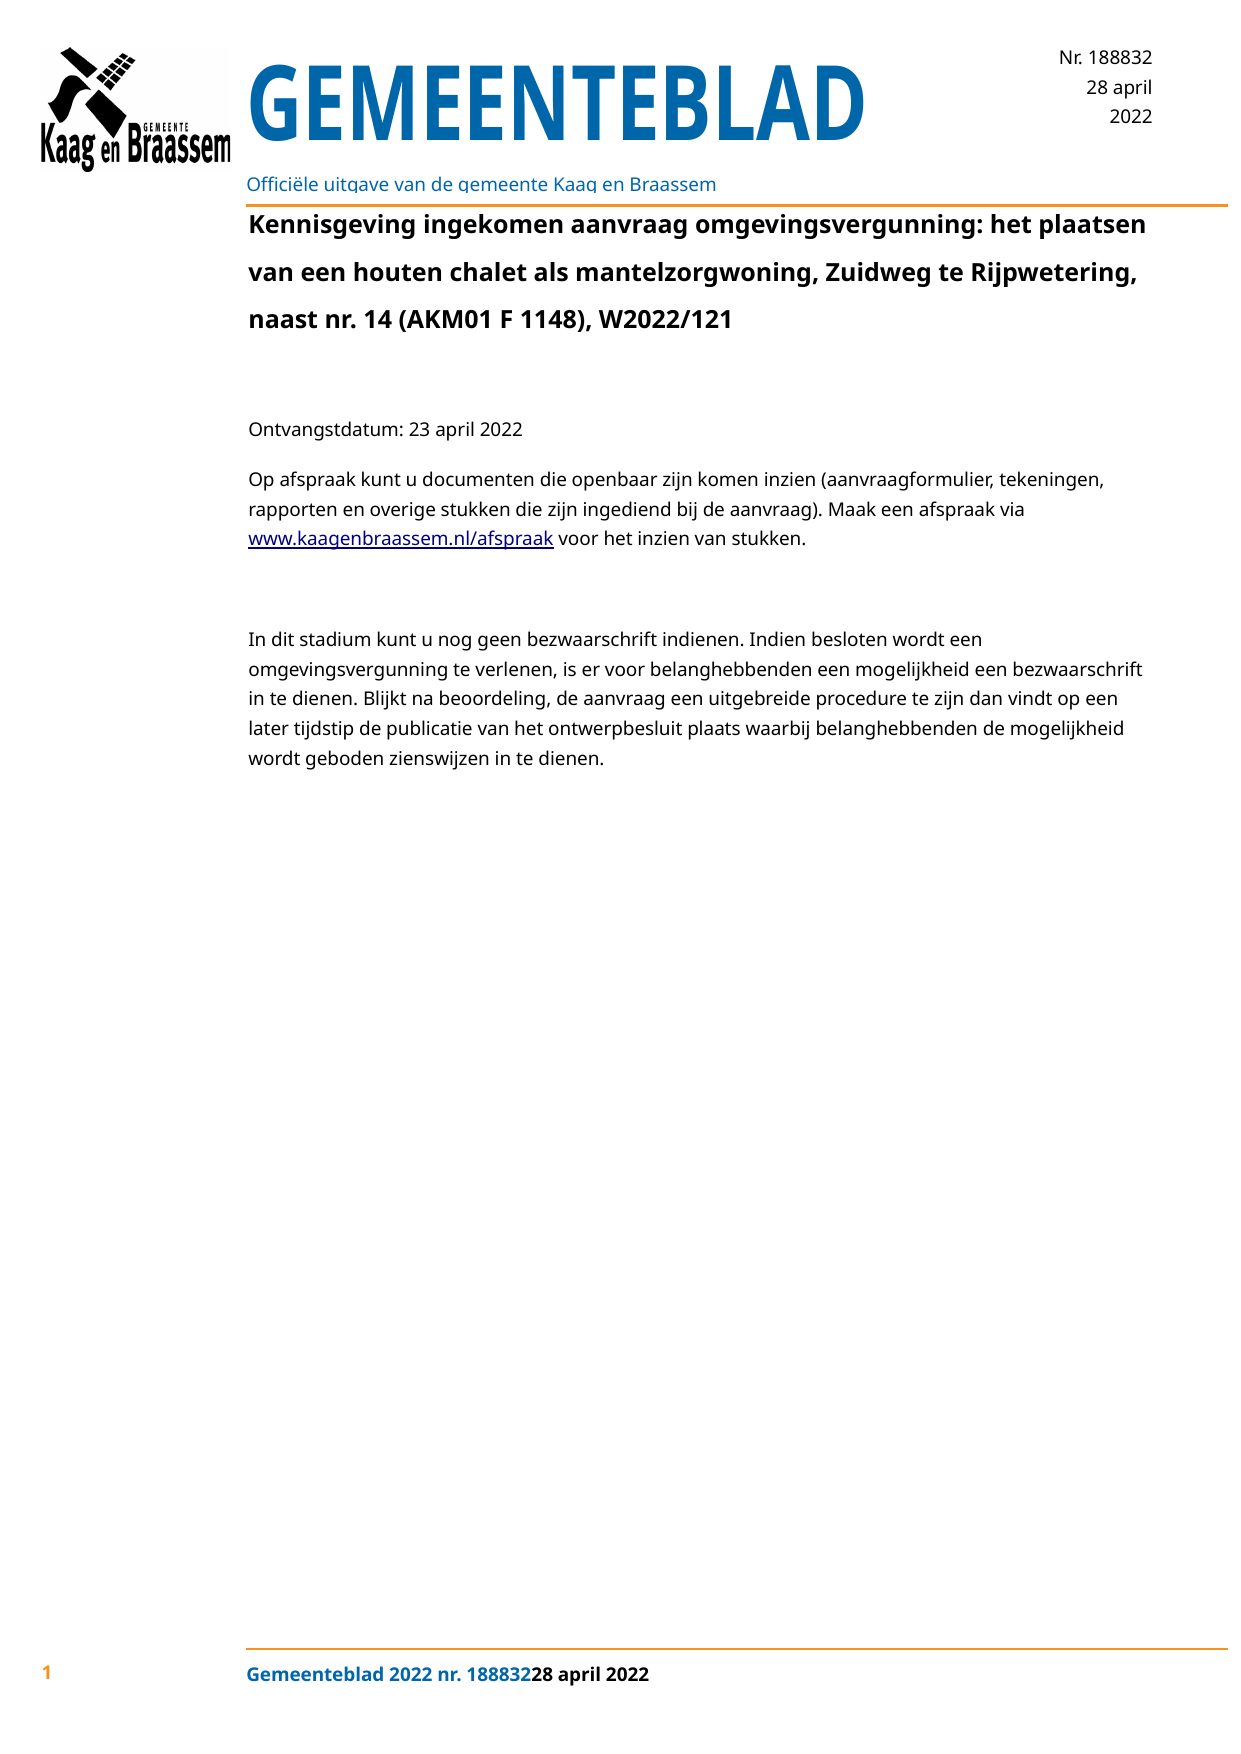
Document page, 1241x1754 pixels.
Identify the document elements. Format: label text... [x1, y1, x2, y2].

text Op afspraak kunt u documenten die openbaar zijn komen inzien (aanvraagformulier, tekeningen, rapporten en overige stukken die zijn ingediend bij de aanvraag). Maak een afspraak via www.kaagenbraassem.nl/afspraak voor het inzien van stukken. [248, 466, 1152, 551]
text In dit stadium kunt u nog geen bezwaarschrift indienen. Indien besloten wordt een omgevingsvergunning te verlenen, is er voor belanghebbenden een mogelijkheid een bezwaarschrift in te dienen. Blijkt na beoordeling, de aanvraag een uitgebreide procedure te zijn dan vindt op een later tijdstip de publicatie van het ontwerpbesluit plaats waarbij belanghebbenden de mogelijkheid wordt geboden zienswijzen in te dienen. [248, 626, 1152, 770]
picture [41, 47, 231, 172]
text Ontvangstdatum: 23 april 2022 [248, 416, 1152, 442]
text Kennisgeving ingekomen aanvraag omgevingsvergunning: het plaatsen van een houten chalet als mantelzorgwoning, Zuidweg te Rijpwetering, naast nr. 14 (AKM01 F 1148), W2022/121 [248, 207, 1152, 336]
